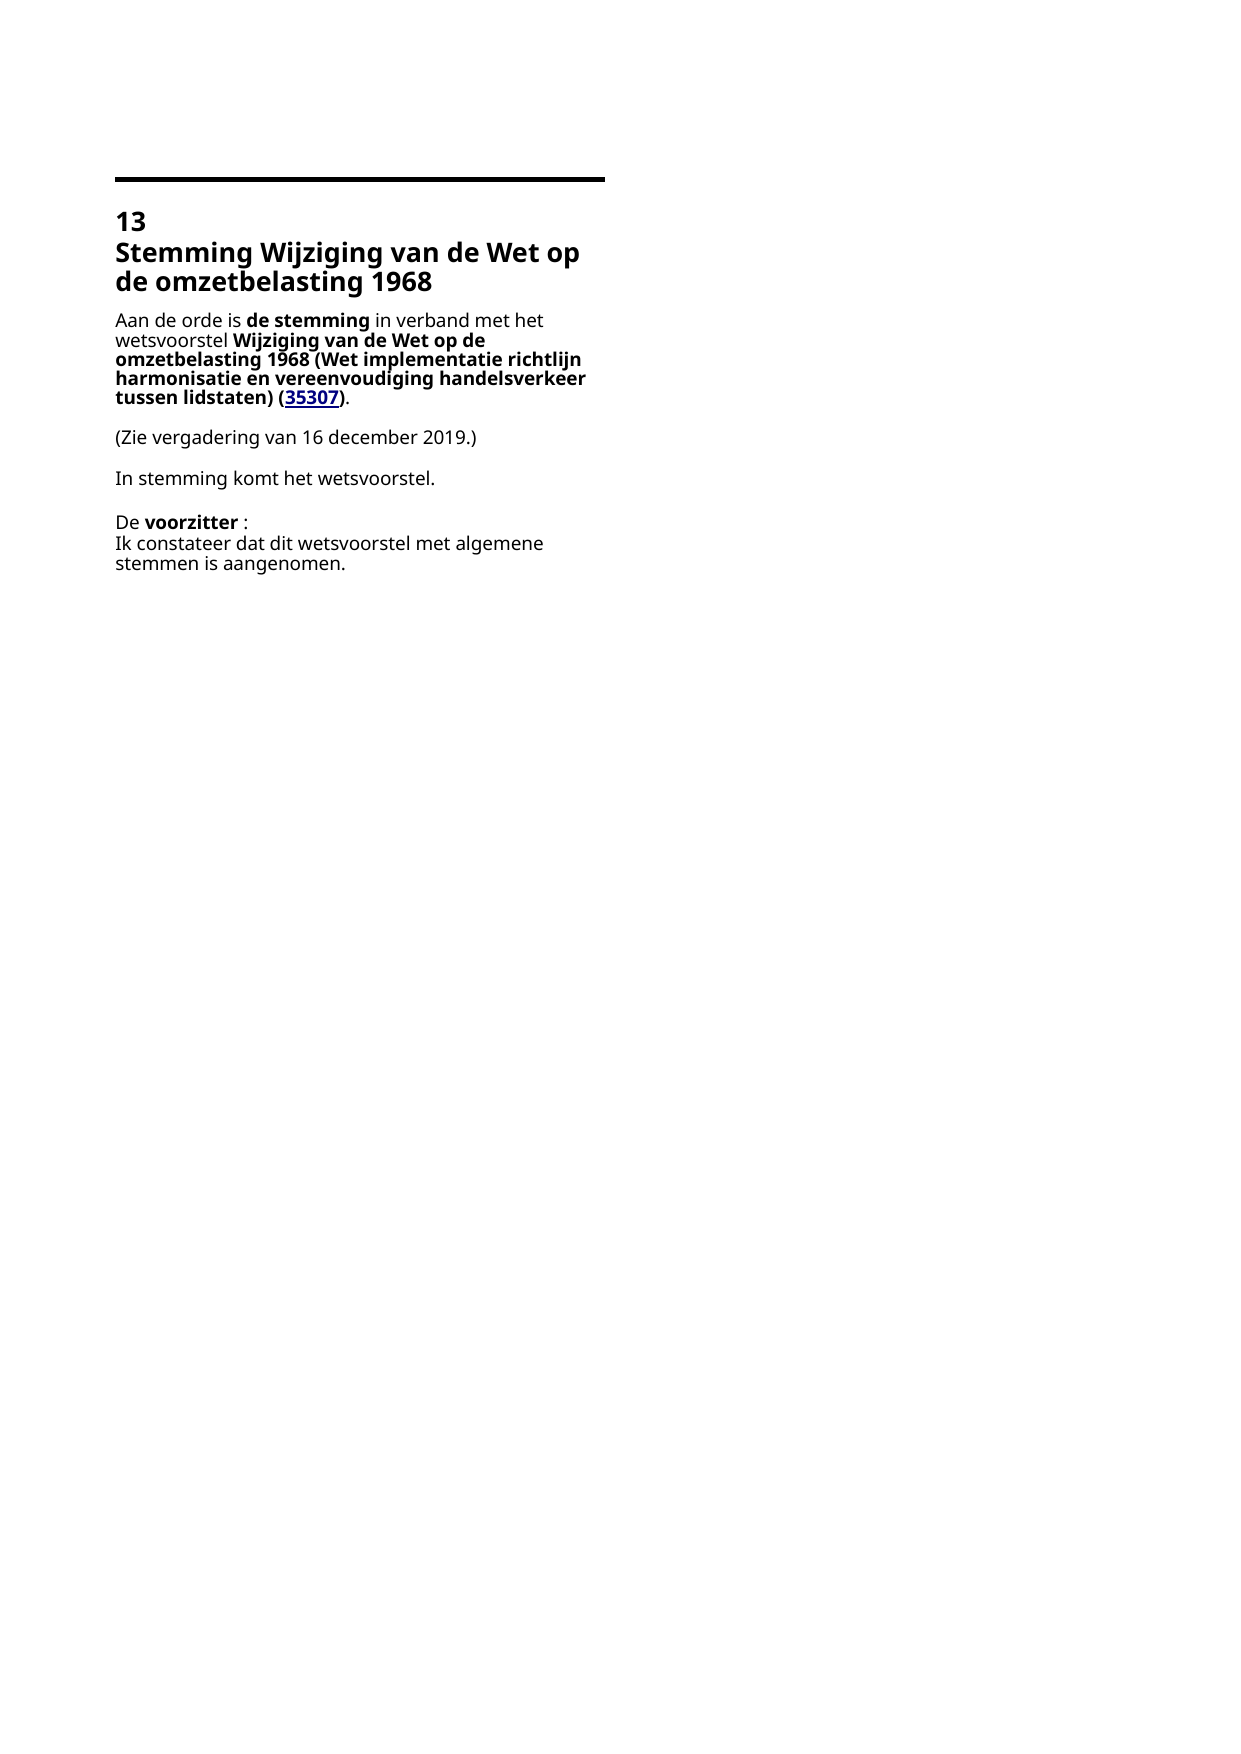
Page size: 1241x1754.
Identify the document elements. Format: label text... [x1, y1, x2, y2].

text 13 [115, 203, 605, 239]
text (Zie vergadering van 16 december 2019.) [115, 429, 605, 449]
text De voorzitter : [115, 509, 605, 535]
text Aan de orde is de stemming in verband met het wetsvoorstel Wijziging van de Wet op de omzetbelasting 1968 (Wet implementatie richtlijn harmonisatie en vereenvoudiging handelsverkeer tussen lidstaten) (35307). [115, 312, 605, 409]
text Stemming Wijziging van de Wet op de omzetbelasting 1968 [115, 239, 605, 312]
text In stemming komt het wetsvoorstel. [115, 469, 605, 489]
text Ik constateer dat dit wetsvoorstel met algemene stemmen is aangenomen. [115, 535, 605, 574]
